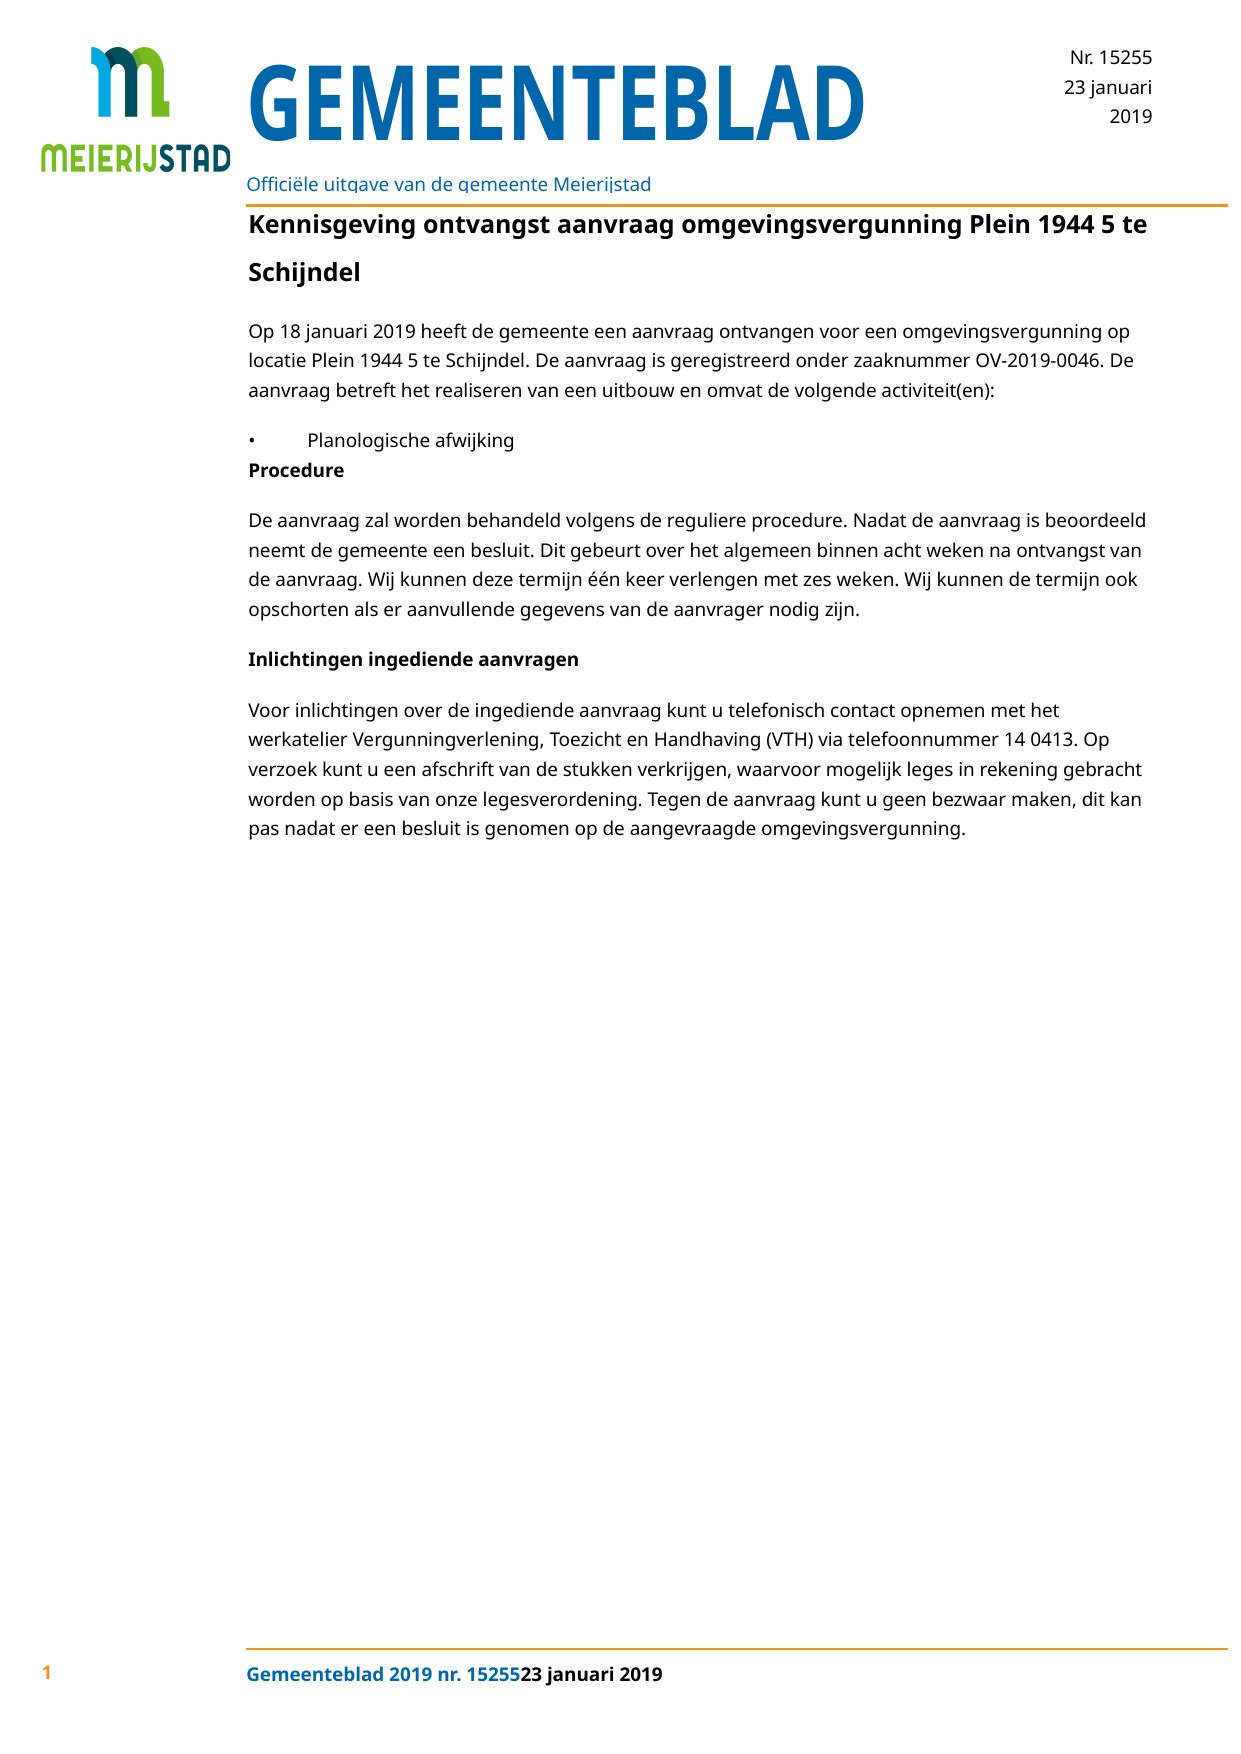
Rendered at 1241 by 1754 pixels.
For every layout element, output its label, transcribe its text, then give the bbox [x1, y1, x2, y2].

list Planologische afwijking [248, 427, 1152, 453]
text De aanvraag zal worden behandeld volgens de reguliere procedure. Nadat de aanvraag is beoordeeld neemt de gemeente een besluit. Dit gebeurt over het algemeen binnen acht weken na ontvangst van de aanvraag. Wij kunnen deze termijn één keer verlengen met zes weken. Wij kunnen de termijn ook opschorten als er aanvullende gegevens van de aanvrager nodig zijn. [248, 507, 1152, 622]
picture [41, 47, 231, 172]
text Kennisgeving ontvangst aanvraag omgevingsvergunning Plein 1944 5 te Schijndel [248, 207, 1152, 288]
text Op 18 januari 2019 heeft de gemeente een aanvraag ontvangen voor een omgevingsvergunning op locatie Plein 1944 5 te Schijndel. De aanvraag is geregistreerd onder zaaknummer OV-2019-0046. De aanvraag betreft het realiseren van een uitbouw en omvat de volgende activiteit(en): [248, 318, 1152, 403]
text Voor inlichtingen over de ingediende aanvraag kunt u telefonisch contact opnemen met het werkatelier Vergunningverlening, Toezicht en Handhaving (VTH) via telefoonnummer 14 0413. Op verzoek kunt u een afschrift van de stukken verkrijgen, waarvoor mogelijk leges in rekening gebracht worden op basis van onze legesverordening. Tegen de aanvraag kunt u geen bezwaar maken, dit kan pas nadat er een besluit is genomen op de aangevraagde omgevingsvergunning. [248, 697, 1152, 841]
text Procedure [248, 457, 1152, 483]
text Inlichtingen ingediende aanvragen [248, 647, 1152, 672]
